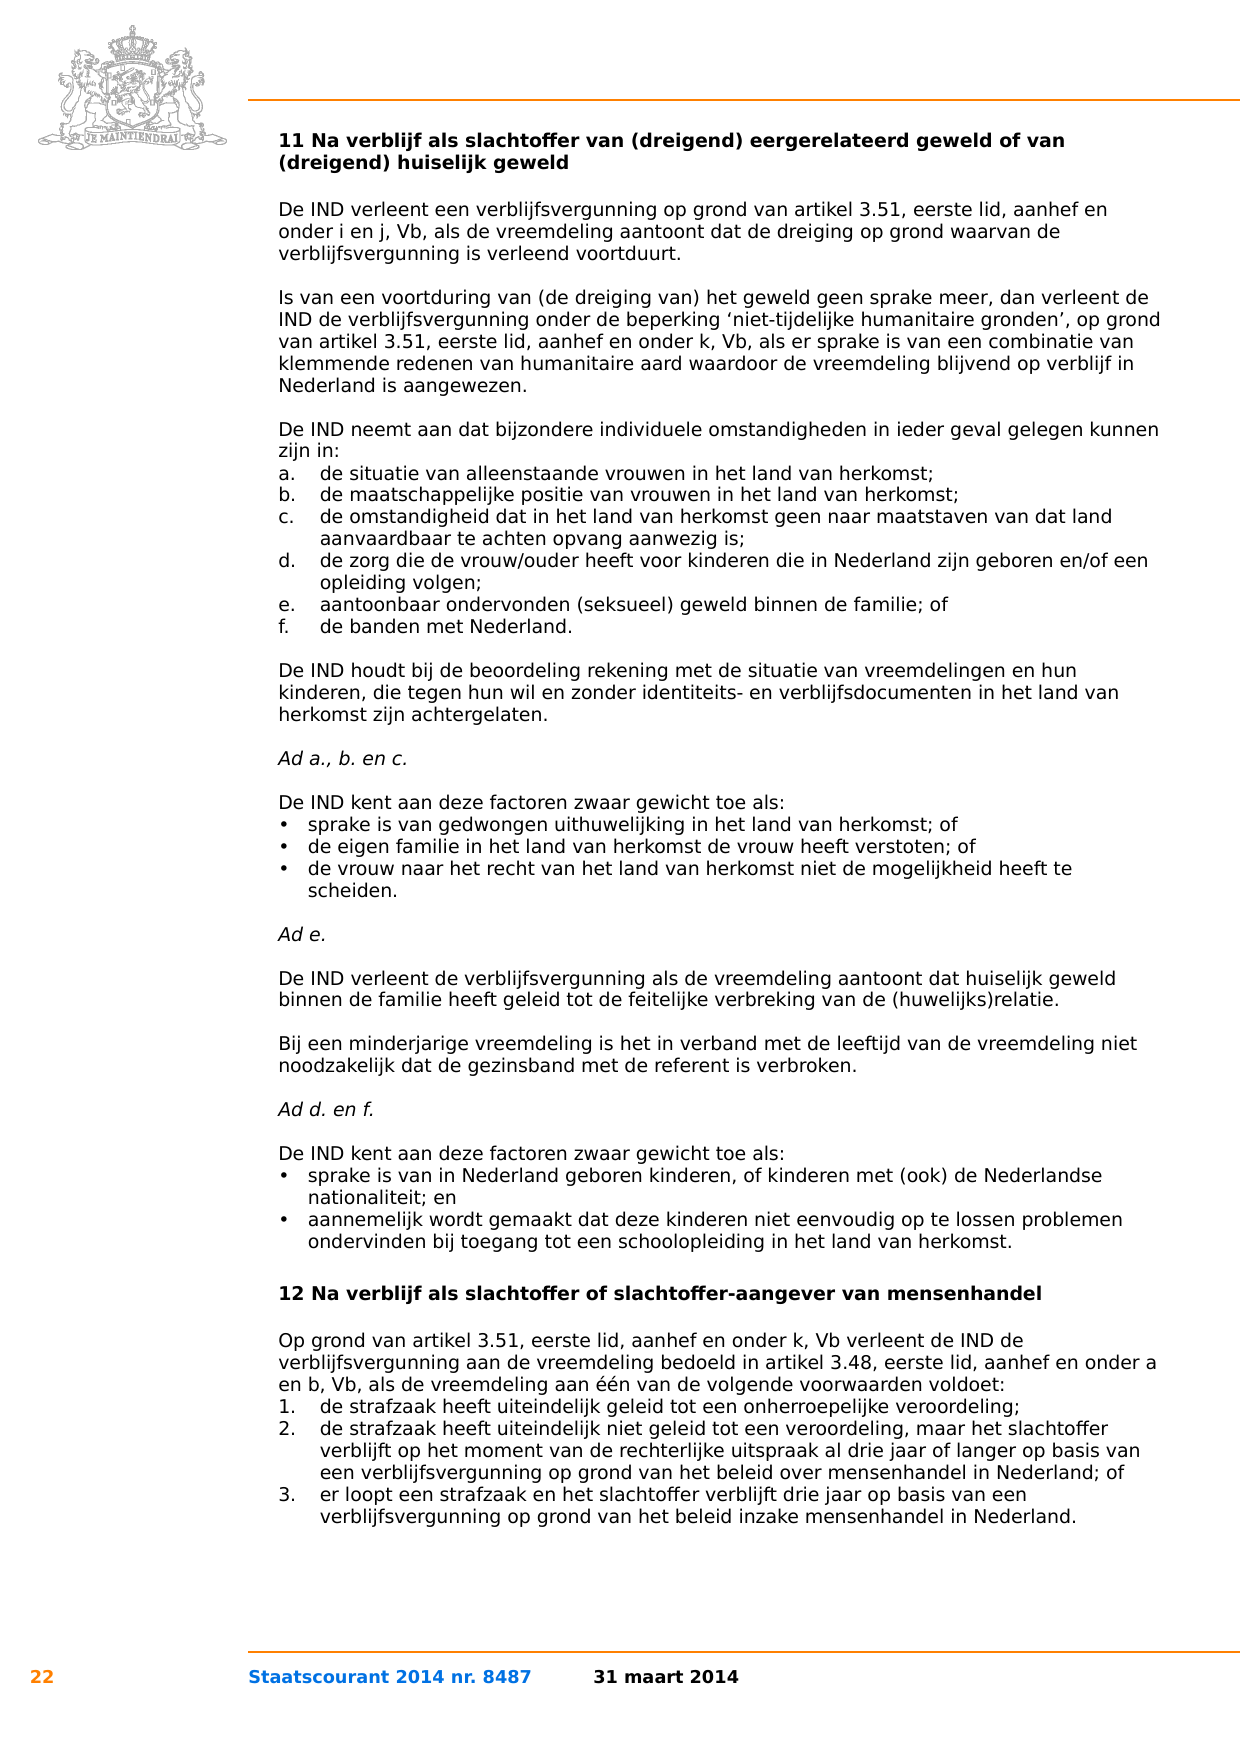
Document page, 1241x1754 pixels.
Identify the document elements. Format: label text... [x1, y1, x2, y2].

text 2. de strafzaak heeft uiteindelijk niet geleid tot een veroordeling, maar het slachtoffer verblijft op het moment van de rechterlijke uitspraak al drie jaar of langer op basis van een verblijfsvergunning op grond van het beleid over mensenhandel in Nederland; of [278, 1418, 1163, 1484]
text 1. de strafzaak heeft uiteindelijk geleid tot een onherroepelijke veroordeling; [278, 1396, 1163, 1418]
subtitle 12 Na verblijf als slachtoffer of slachtoffer-aangever van mensenhandel [278, 1283, 1163, 1305]
text De IND neemt aan dat bijzondere individuele omstandigheden in ieder geval gelegen kunnen zijn in: [278, 418, 1163, 462]
text • de eigen familie in het land van herkomst de vrouw heeft verstoten; of [278, 836, 1163, 858]
text 3. er loopt een strafzaak en het slachtoffer verblijft drie jaar op basis van een verblijfsvergunning op grond van het beleid inzake mensenhandel in Nederland. [278, 1484, 1163, 1528]
subtitle Ad a., b. en c. [278, 748, 1163, 770]
subtitle 11 Na verblijf als slachtoffer van (dreigend) eergerelateerd geweld of van (dreigend) huiselijk geweld [278, 130, 1163, 174]
text f. de banden met Nederland. [278, 616, 1163, 638]
text De IND houdt bij de beoordeling rekening met de situatie van vreemdelingen en hun kinderen, die tegen hun wil en zonder identiteits- en verblijfsdocumenten in het land van herkomst zijn achtergelaten. [278, 660, 1163, 726]
picture [38, 25, 227, 150]
text a. de situatie van alleenstaande vrouwen in het land van herkomst; [278, 462, 1163, 484]
text • sprake is van gedwongen uithuwelijking in het land van herkomst; of [278, 814, 1163, 836]
text • aannemelijk wordt gemaakt dat deze kinderen niet eenvoudig op te lossen problemen ondervinden bij toegang tot een schoolopleiding in het land van herkomst. [278, 1209, 1163, 1253]
text • de vrouw naar het recht van het land van herkomst niet de mogelijkheid heeft te scheiden. [278, 858, 1163, 902]
text d. de zorg die de vrouw/ouder heeft voor kinderen die in Nederland zijn geboren en/of een opleiding volgen; [278, 550, 1163, 594]
text Is van een voortduring van (de dreiging van) het geweld geen sprake meer, dan verleent de IND de verblijfsvergunning onder de beperking ‘niet-tijdelijke humanitaire gronden’, op grond van artikel 3.51, eerste lid, aanhef en onder k, Vb, als er sprake is van een combinatie van klemmende redenen van humanitaire aard waardoor de vreemdeling blijvend op verblijf in Nederland is aangewezen. [278, 287, 1163, 397]
text Op grond van artikel 3.51, eerste lid, aanhef en onder k, Vb verleent de IND de verblijfsvergunning aan de vreemdeling bedoeld in artikel 3.48, eerste lid, aanhef en onder a en b, Vb, als de vreemdeling aan één van de volgende voorwaarden voldoet: [278, 1330, 1163, 1396]
text De IND kent aan deze factoren zwaar gewicht toe als: [278, 792, 1163, 814]
text De IND verleent een verblijfsvergunning op grond van artikel 3.51, eerste lid, aanhef en onder i en j, Vb, als de vreemdeling aantoont dat de dreiging op grond waarvan de verblijfsvergunning is verleend voortduurt. [278, 199, 1163, 265]
subtitle Ad e. [278, 923, 1163, 946]
text • sprake is van in Nederland geboren kinderen, of kinderen met (ook) de Nederlandse nationaliteit; en [278, 1165, 1163, 1209]
text c. de omstandigheid dat in het land van herkomst geen naar maatstaven van dat land aanvaardbaar te achten opvang aanwezig is; [278, 506, 1163, 550]
text De IND kent aan deze factoren zwaar gewicht toe als: [278, 1143, 1163, 1165]
text b. de maatschappelijke positie van vrouwen in het land van herkomst; [278, 484, 1163, 506]
text De IND verleent de verblijfsvergunning als de vreemdeling aantoont dat huiselijk geweld binnen de familie heeft geleid tot de feitelijke verbreking van de (huwelijks)relatie. [278, 967, 1163, 1011]
text e. aantoonbaar ondervonden (seksueel) geweld binnen de familie; of [278, 594, 1163, 616]
subtitle Ad d. en f. [278, 1099, 1163, 1121]
text Bij een minderjarige vreemdeling is het in verband met de leeftijd van de vreemdeling niet noodzakelijk dat de gezinsband met de referent is verbroken. [278, 1033, 1163, 1077]
